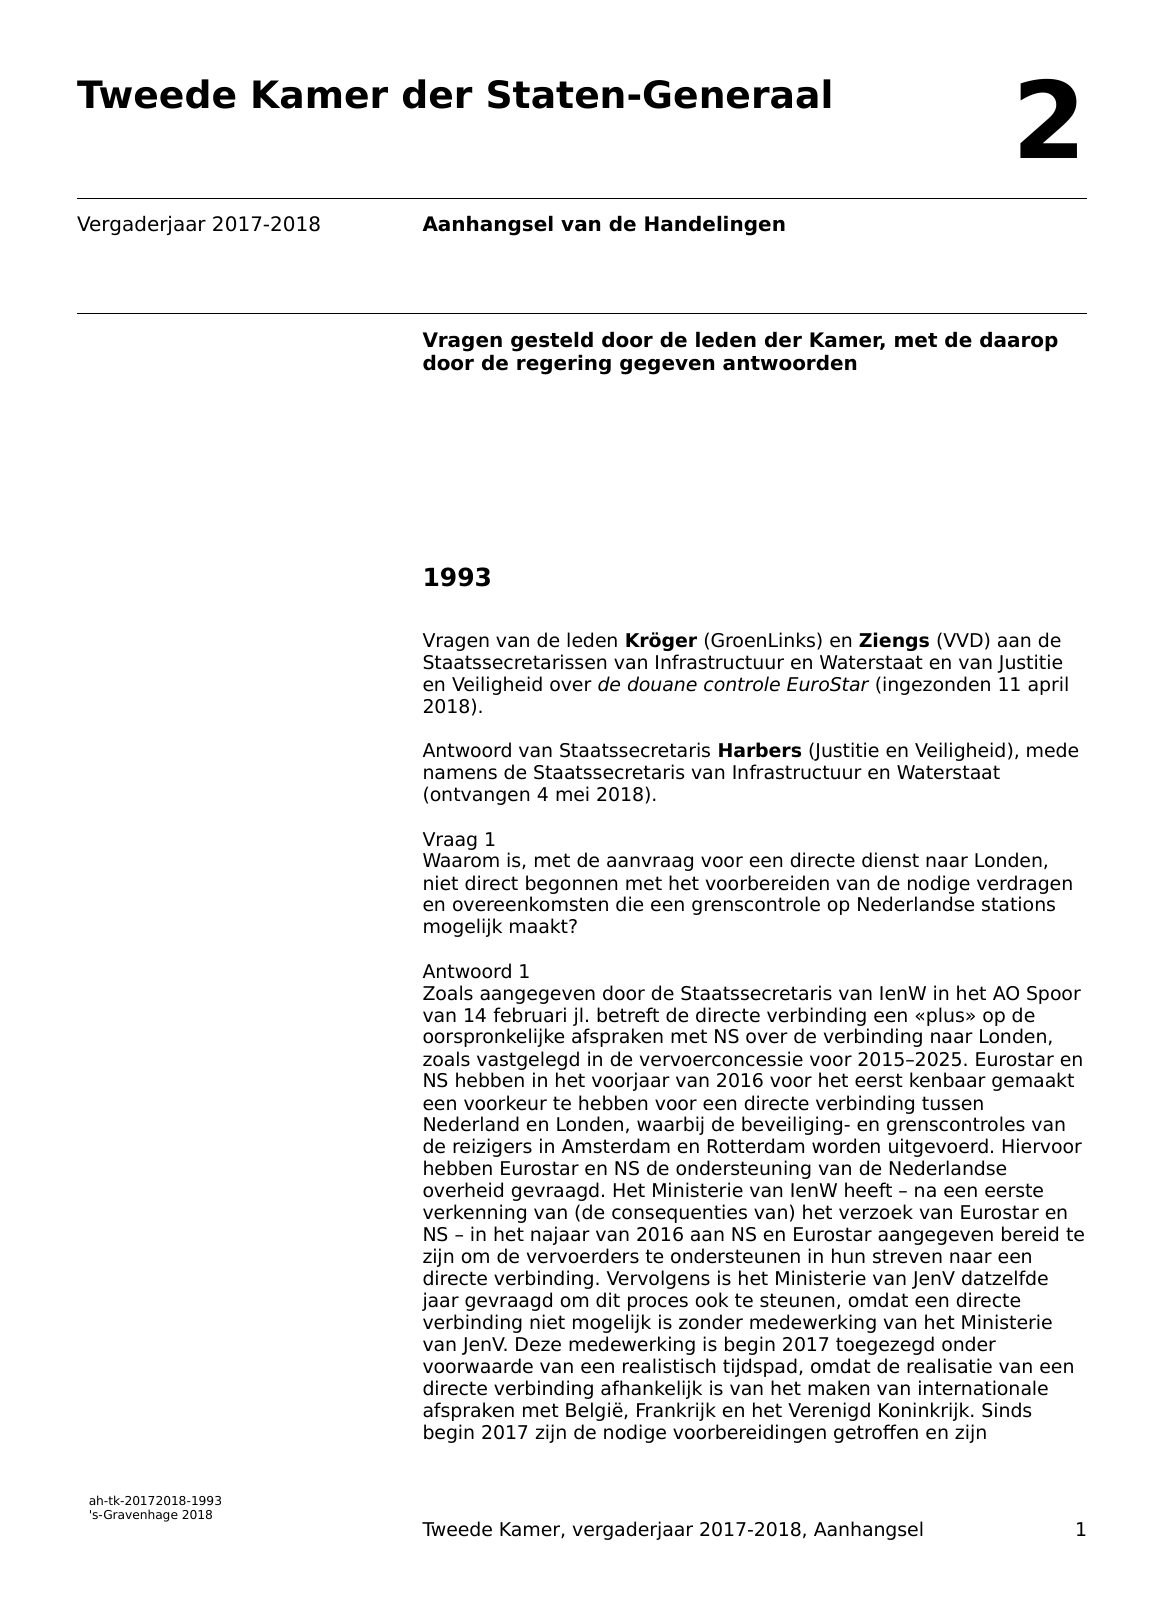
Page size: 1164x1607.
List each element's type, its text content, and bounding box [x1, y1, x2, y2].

text Waarom is, met de aanvraag voor een directe dienst naar Londen, niet direct begonnen met het voorbereiden van de nodige verdragen en overeenkomsten die een grenscontrole op Nederlandse stations mogelijk maakt? [422, 850, 1087, 938]
table_cell Vergaderjaar 2017-2018 [77, 199, 422, 313]
text 's-Gravenhage 2018 [88, 1508, 323, 1522]
text Antwoord 1 [422, 961, 1087, 982]
table_header 2 [886, 59, 1087, 198]
text Vraag 1 [422, 828, 1087, 850]
table_cell Aanhangsel van de Handelingen [422, 199, 1087, 313]
table_header Tweede Kamer der Staten-Generaal [77, 59, 886, 198]
text ah-tk-20172018-1993 [88, 1494, 323, 1508]
text 1993 [422, 563, 1087, 592]
text Zoals aangegeven door de Staatssecretaris van IenW in het AO Spoor van 14 februari jl. betreft de directe verbinding een «plus» op de oorspronkelijke afspraken met NS over de verbinding naar Londen, zoals vastgelegd in de vervoerconcessie voor 2015–2025. Eurostar en NS hebben in het voorjaar van 2016 voor het eerst kenbaar gemaakt een voorkeur te hebben voor een directe verbinding tussen Nederland en Londen, waarbij de beveiliging- en grenscontroles van de reizigers in Amsterdam en Rotterdam worden uitgevoerd. Hiervoor hebben Eurostar en NS de ondersteuning van de Nederlandse overheid gevraagd. Het Ministerie van IenW heeft – na een eerste verkenning van (de consequenties van) het verzoek van Eurostar en NS – in het najaar van 2016 aan NS en Eurostar aangegeven bereid te zijn om de vervoerders te ondersteunen in hun streven naar een directe verbinding. Vervolgens is het Ministerie van JenV datzelfde jaar gevraagd om dit proces ook te steunen, omdat een directe verbinding niet mogelijk is zonder medewerking van het Ministerie van JenV. Deze medewerking is begin 2017 toegezegd onder voorwaarde van een realistisch tijdspad, omdat de realisatie van een directe verbinding afhankelijk is van het maken van internationale afspraken met België, Frankrijk en het Verenigd Koninkrijk. Sinds begin 2017 zijn de nodige voorbereidingen getroffen en zijn [422, 982, 1087, 1444]
table_cell Vragen gesteld door de leden der Kamer, met de daarop door de regering gegeven antwoorden [422, 314, 1087, 375]
text Antwoord van Staatssecretaris Harbers (Justitie en Veiligheid), mede namens de Staatssecretaris van Infrastructuur en Waterstaat (ontvangen 4 mei 2018). [422, 740, 1087, 806]
table_cell [77, 314, 422, 375]
text Vragen van de leden Kröger (GroenLinks) en Ziengs (VVD) aan de Staatssecretarissen van Infrastructuur en Waterstaat en van Justitie en Veiligheid over de douane controle EuroStar (ingezonden 11 april 2018). [422, 630, 1087, 718]
